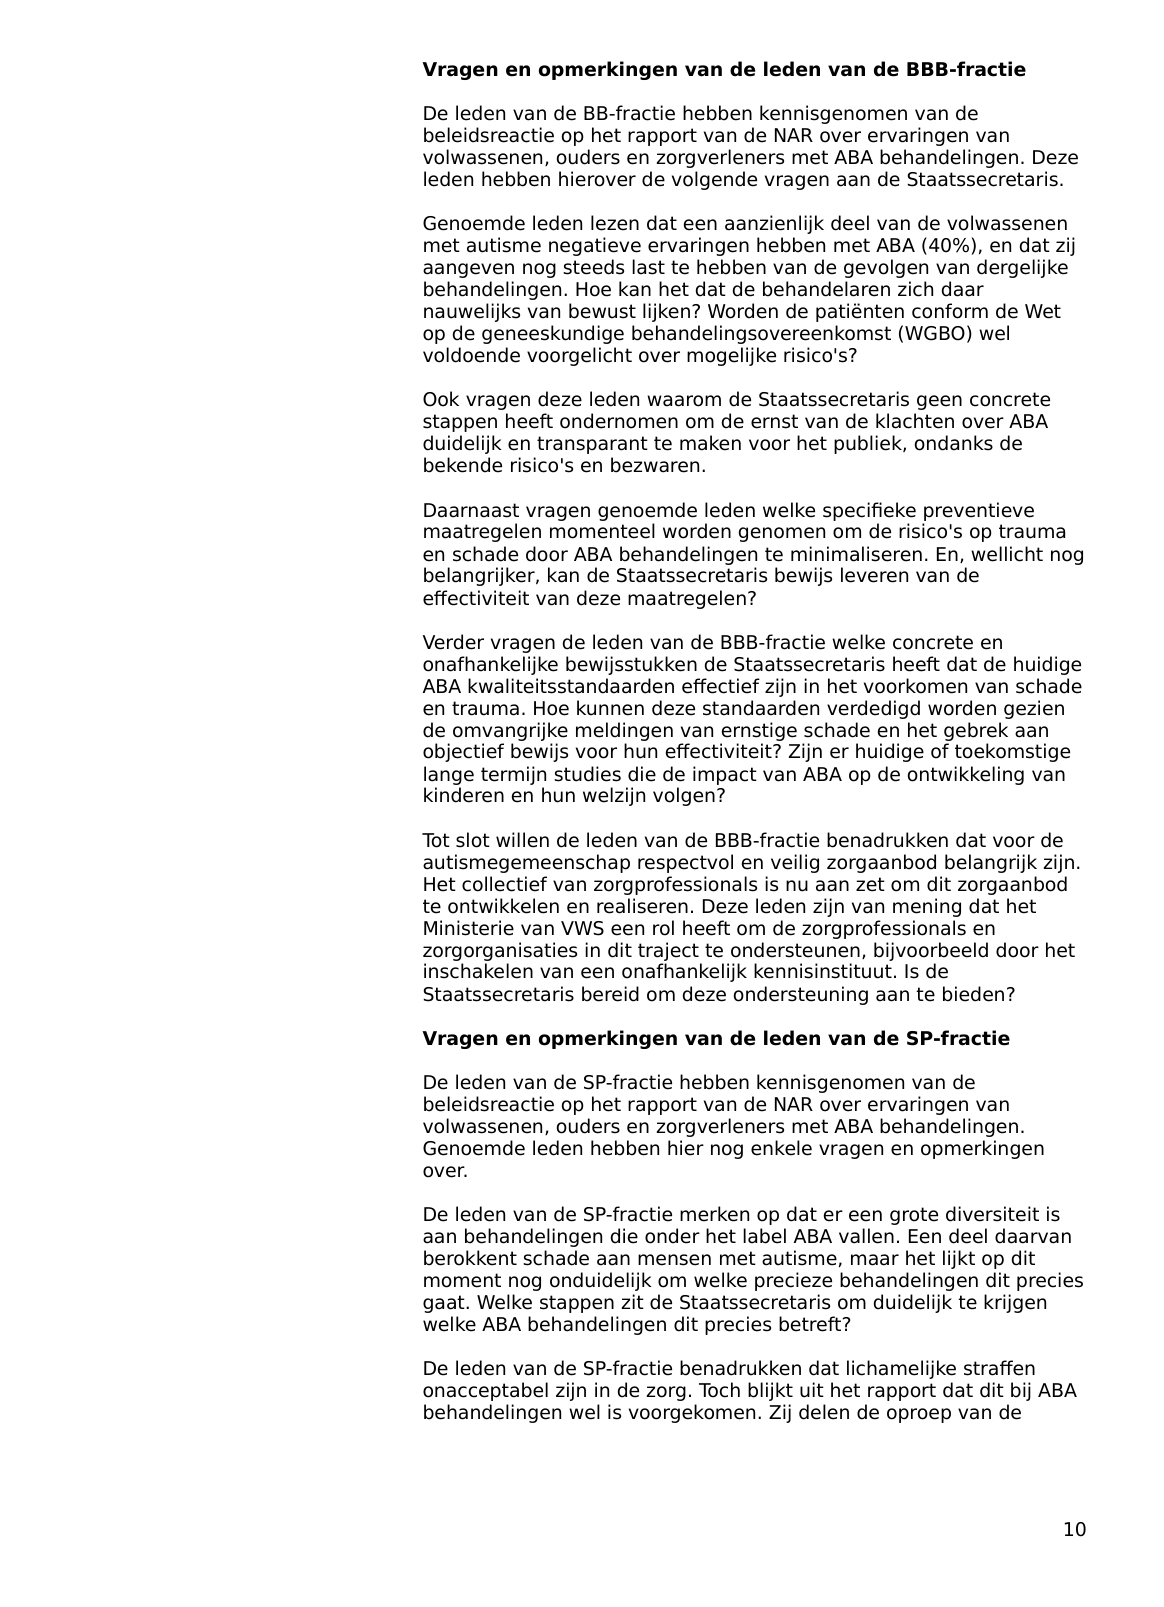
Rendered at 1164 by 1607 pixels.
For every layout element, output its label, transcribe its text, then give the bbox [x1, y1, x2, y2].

text Genoemde leden lezen dat een aanzienlijk deel van de volwassenen met autisme negatieve ervaringen hebben met ABA (40%), en dat zij aangeven nog steeds last te hebben van de gevolgen van dergelijke behandelingen. Hoe kan het dat de behandelaren zich daar nauwelijks van bewust lijken? Worden de patiënten conform de Wet op de geneeskundige behandelingsovereenkomst (WGBO) wel voldoende voorgelicht over mogelijke risico's? [422, 213, 1087, 367]
text Tot slot willen de leden van de BBB-fractie benadrukken dat voor de autismegemeenschap respectvol en veilig zorgaanbod belangrijk zijn. Het collectief van zorgprofessionals is nu aan zet om dit zorgaanbod te ontwikkelen en realiseren. Deze leden zijn van mening dat het Ministerie van VWS een rol heeft om de zorgprofessionals en zorgorganisaties in dit traject te ondersteunen, bijvoorbeeld door het inschakelen van een onafhankelijk kennisinstituut. Is de Staatssecretaris bereid om deze ondersteuning aan te bieden? [422, 829, 1087, 1005]
text De leden van de BB-fractie hebben kennisgenomen van de beleidsreactie op het rapport van de NAR over ervaringen van volwassenen, ouders en zorgverleners met ABA behandelingen. Deze leden hebben hierover de volgende vragen aan de Staatssecretaris. [422, 103, 1087, 191]
subtitle Vragen en opmerkingen van de leden van de SP-fractie [422, 1028, 1087, 1049]
subtitle Vragen en opmerkingen van de leden van de BBB-fractie [422, 59, 1087, 81]
text Verder vragen de leden van de BBB-fractie welke concrete en onafhankelijke bewijsstukken de Staatssecretaris heeft dat de huidige ABA kwaliteitsstandaarden effectief zijn in het voorkomen van schade en trauma. Hoe kunnen deze standaarden verdedigd worden gezien de omvangrijke meldingen van ernstige schade en het gebrek aan objectief bewijs voor hun effectiviteit? Zijn er huidige of toekomstige lange termijn studies die de impact van ABA op de ontwikkeling van kinderen en hun welzijn volgen? [422, 632, 1087, 807]
text De leden van de SP-fractie hebben kennisgenomen van de beleidsreactie op het rapport van de NAR over ervaringen van volwassenen, ouders en zorgverleners met ABA behandelingen. Genoemde leden hebben hier nog enkele vragen en opmerkingen over. [422, 1072, 1087, 1182]
text Ook vragen deze leden waarom de Staatssecretaris geen concrete stappen heeft ondernomen om de ernst van de klachten over ABA duidelijk en transparant te maken voor het publiek, ondanks de bekende risico's en bezwaren. [422, 389, 1087, 477]
text De leden van de SP-fractie benadrukken dat lichamelijke straffen onacceptabel zijn in de zorg. Toch blijkt uit het rapport dat dit bij ABA behandelingen wel is voorgekomen. Zij delen de oproep van de [422, 1358, 1087, 1424]
text De leden van de SP-fractie merken op dat er een grote diversiteit is aan behandelingen die onder het label ABA vallen. Een deel daarvan berokkent schade aan mensen met autisme, maar het lijkt op dit moment nog onduidelijk om welke precieze behandelingen dit precies gaat. Welke stappen zit de Staatssecretaris om duidelijk te krijgen welke ABA behandelingen dit precies betreft? [422, 1204, 1087, 1336]
text Daarnaast vragen genoemde leden welke specifieke preventieve maatregelen momenteel worden genomen om de risico's op trauma en schade door ABA behandelingen te minimaliseren. En, wellicht nog belangrijker, kan de Staatssecretaris bewijs leveren van de effectiviteit van deze maatregelen? [422, 499, 1087, 609]
